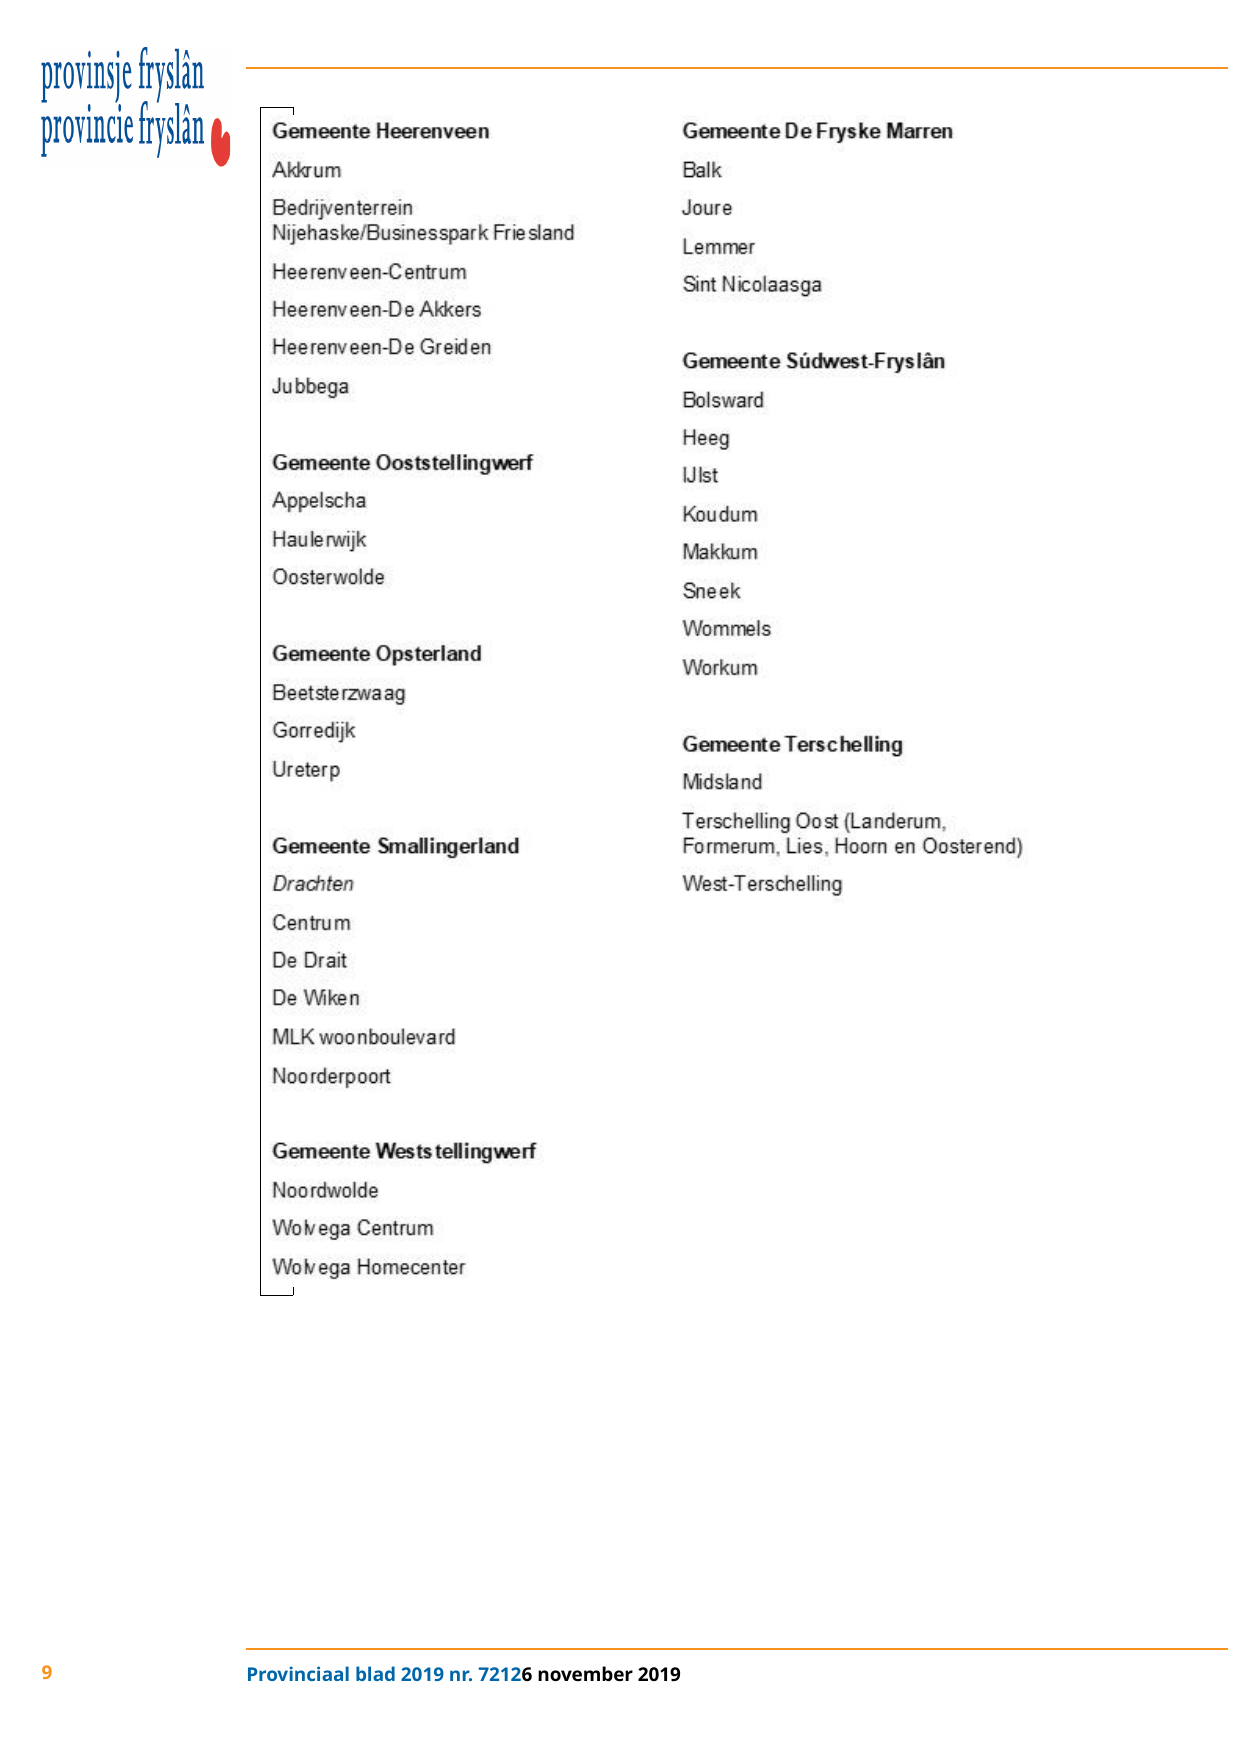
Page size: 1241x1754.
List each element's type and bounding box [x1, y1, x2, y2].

picture [268, 115, 1029, 1287]
picture [41, 47, 231, 172]
